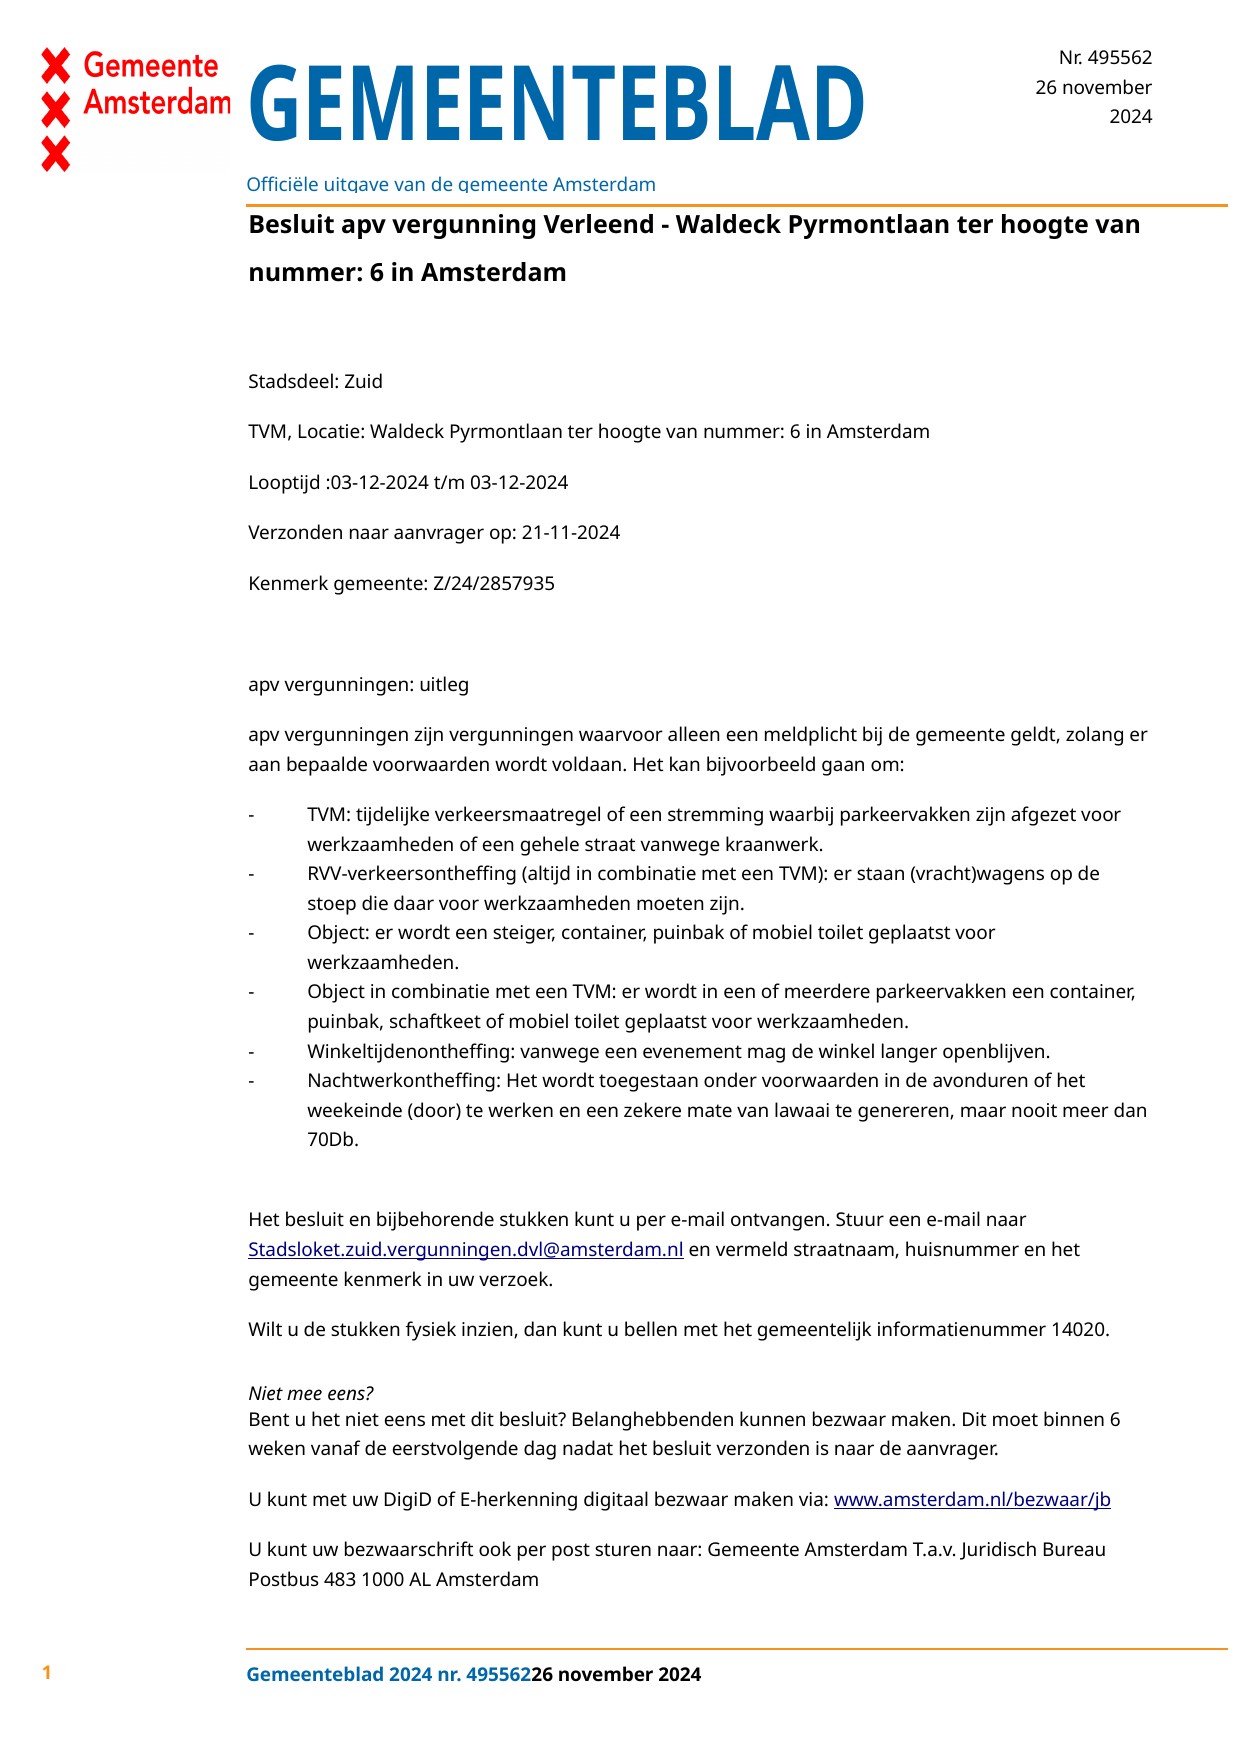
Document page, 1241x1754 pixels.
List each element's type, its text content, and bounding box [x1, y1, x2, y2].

list Object in combinatie met een TVM: er wordt in een of meerdere parkeervakken een container, puinbak, schaftkeet of mobiel toilet geplaatst voor werkzaamheden. [248, 979, 1152, 1034]
text Verzonden naar aanvrager op: 21-11-2024 [248, 519, 1152, 545]
text TVM, Locatie: Waldeck Pyrmontlaan ter hoogte van nummer: 6 in Amsterdam [248, 419, 1152, 444]
text U kunt uw bezwaarschrift ook per post sturen naar: Gemeente Amsterdam T.a.v. Juridisch Bureau Postbus 483 1000 AL Amsterdam [248, 1536, 1152, 1592]
list Winkeltijdenontheffing: vanwege een evenement mag de winkel langer openblijven. [248, 1038, 1152, 1064]
text apv vergunningen: uitleg [248, 671, 1152, 697]
text Stadsdeel: Zuid [248, 368, 1152, 394]
text Besluit apv vergunning Verleend - Waldeck Pyrmontlaan ter hoogte van nummer: 6 in Amsterdam [248, 207, 1152, 288]
list TVM: tijdelijke verkeersmaatregel of een stremming waarbij parkeervakken zijn afgezet voor werkzaamheden of een gehele straat vanwege kraanwerk. [248, 801, 1152, 857]
text Looptijd :03-12-2024 t/m 03-12-2024 [248, 469, 1152, 495]
text Kenmerk gemeente: Z/24/2857935 [248, 570, 1152, 596]
text Niet mee eens? [248, 1380, 1152, 1406]
text Bent u het niet eens met dit besluit? Belanghebbenden kunnen bezwaar maken. Dit moet binnen 6 weken vanaf de eerstvolgende dag nadat het besluit verzonden is naar de aanvrager. [248, 1406, 1152, 1461]
list Object: er wordt een steiger, container, puinbak of mobiel toilet geplaatst voor werkzaamheden. [248, 919, 1152, 975]
text Wilt u de stukken fysiek inzien, dan kunt u bellen met het gemeentelijk informatienummer 14020. [248, 1316, 1152, 1342]
text U kunt met uw DigiD of E-herkenning digitaal bezwaar maken via: www.amsterdam.nl/bezwaar/jb [248, 1486, 1152, 1512]
text apv vergunningen zijn vergunningen waarvoor alleen een meldplicht bij de gemeente geldt, zolang er aan bepaalde voorwaarden wordt voldaan. Het kan bijvoorbeeld gaan om: [248, 721, 1152, 777]
text Het besluit en bijbehorende stukken kunt u per e-mail ontvangen. Stuur een e-mail naar Stadsloket.zuid.vergunningen.dvl@amsterdam.nl en vermeld straatnaam, huisnummer en het gemeente kenmerk in uw verzoek. [248, 1207, 1152, 1292]
list Nachtwerkontheffing: Het wordt toegestaan onder voorwaarden in de avonduren of het weekeinde (door) te werken en een zekere mate van lawaai te genereren, maar nooit meer dan 70Db. [248, 1067, 1152, 1152]
list RVV-verkeersontheffing (altijd in combinatie met een TVM): er staan (vracht)wagens op de stoep die daar voor werkzaamheden moeten zijn. [248, 860, 1152, 916]
picture [41, 47, 231, 172]
